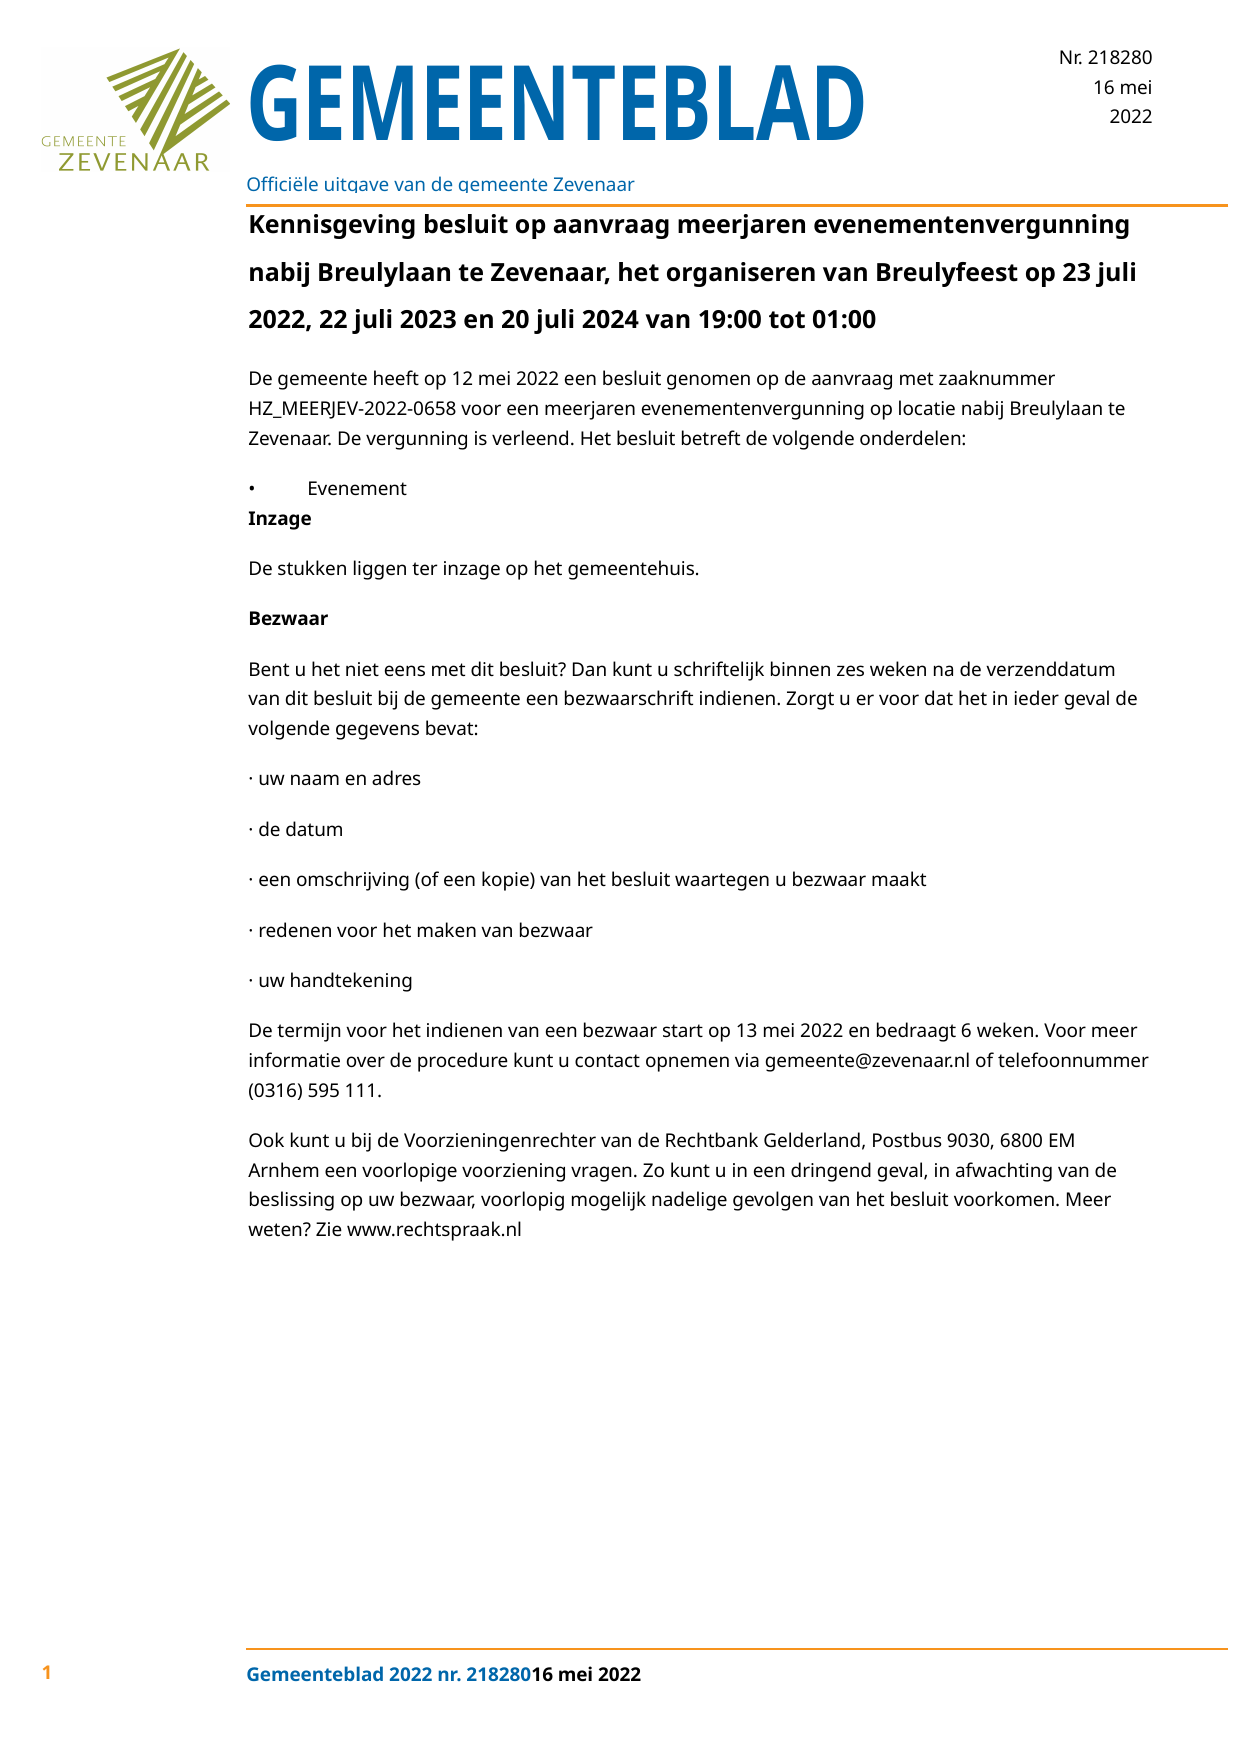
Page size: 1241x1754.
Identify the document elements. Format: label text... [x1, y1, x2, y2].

text Bezwaar [248, 606, 1152, 631]
text · uw handtekening [248, 967, 1152, 993]
text · de datum [248, 816, 1152, 842]
text · uw naam en adres [248, 766, 1152, 791]
text De gemeente heeft op 12 mei 2022 een besluit genomen op de aanvraag met zaaknummer HZ_MEERJEV-2022-0658 voor een meerjaren evenementenvergunning op locatie nabij Breulylaan te Zevenaar. De vergunning is verleend. Het besluit betreft de volgende onderdelen: [248, 366, 1152, 450]
text Inzage [248, 505, 1152, 530]
picture [41, 47, 231, 172]
text · een omschrijving (of een kopie) van het besluit waartegen u bezwaar maakt [248, 866, 1152, 892]
text De termijn voor het indienen van een bezwaar start op 13 mei 2022 en bedraagt 6 weken. Voor meer informatie over de procedure kunt u contact opnemen via gemeente@zevenaar.nl of telefoonnummer (0316) 595 111. [248, 1018, 1152, 1102]
text Kennisgeving besluit op aanvraag meerjaren evenementenvergunning nabij Breulylaan te Zevenaar, het organiseren van Breulyfeest op 23 juli 2022, 22 juli 2023 en 20 juli 2024 van 19:00 tot 01:00 [248, 207, 1152, 336]
text Ook kunt u bij de Voorzieningenrechter van de Rechtbank Gelderland, Postbus 9030, 6800 EM Arnhem een voorlopige voorziening vragen. Zo kunt u in een dringend geval, in afwachting van de beslissing op uw bezwaar, voorlopig mogelijk nadelige gevolgen van het besluit voorkomen. Meer weten? Zie www.rechtspraak.nl [248, 1127, 1152, 1242]
list Evenement [248, 475, 1152, 501]
text Bent u het niet eens met dit besluit? Dan kunt u schriftelijk binnen zes weken na de verzenddatum van dit besluit bij de gemeente een bezwaarschrift indienen. Zorgt u er voor dat het in ieder geval de volgende gegevens bevat: [248, 656, 1152, 741]
text De stukken liggen ter inzage op het gemeentehuis. [248, 555, 1152, 581]
text · redenen voor het maken van bezwaar [248, 917, 1152, 942]
